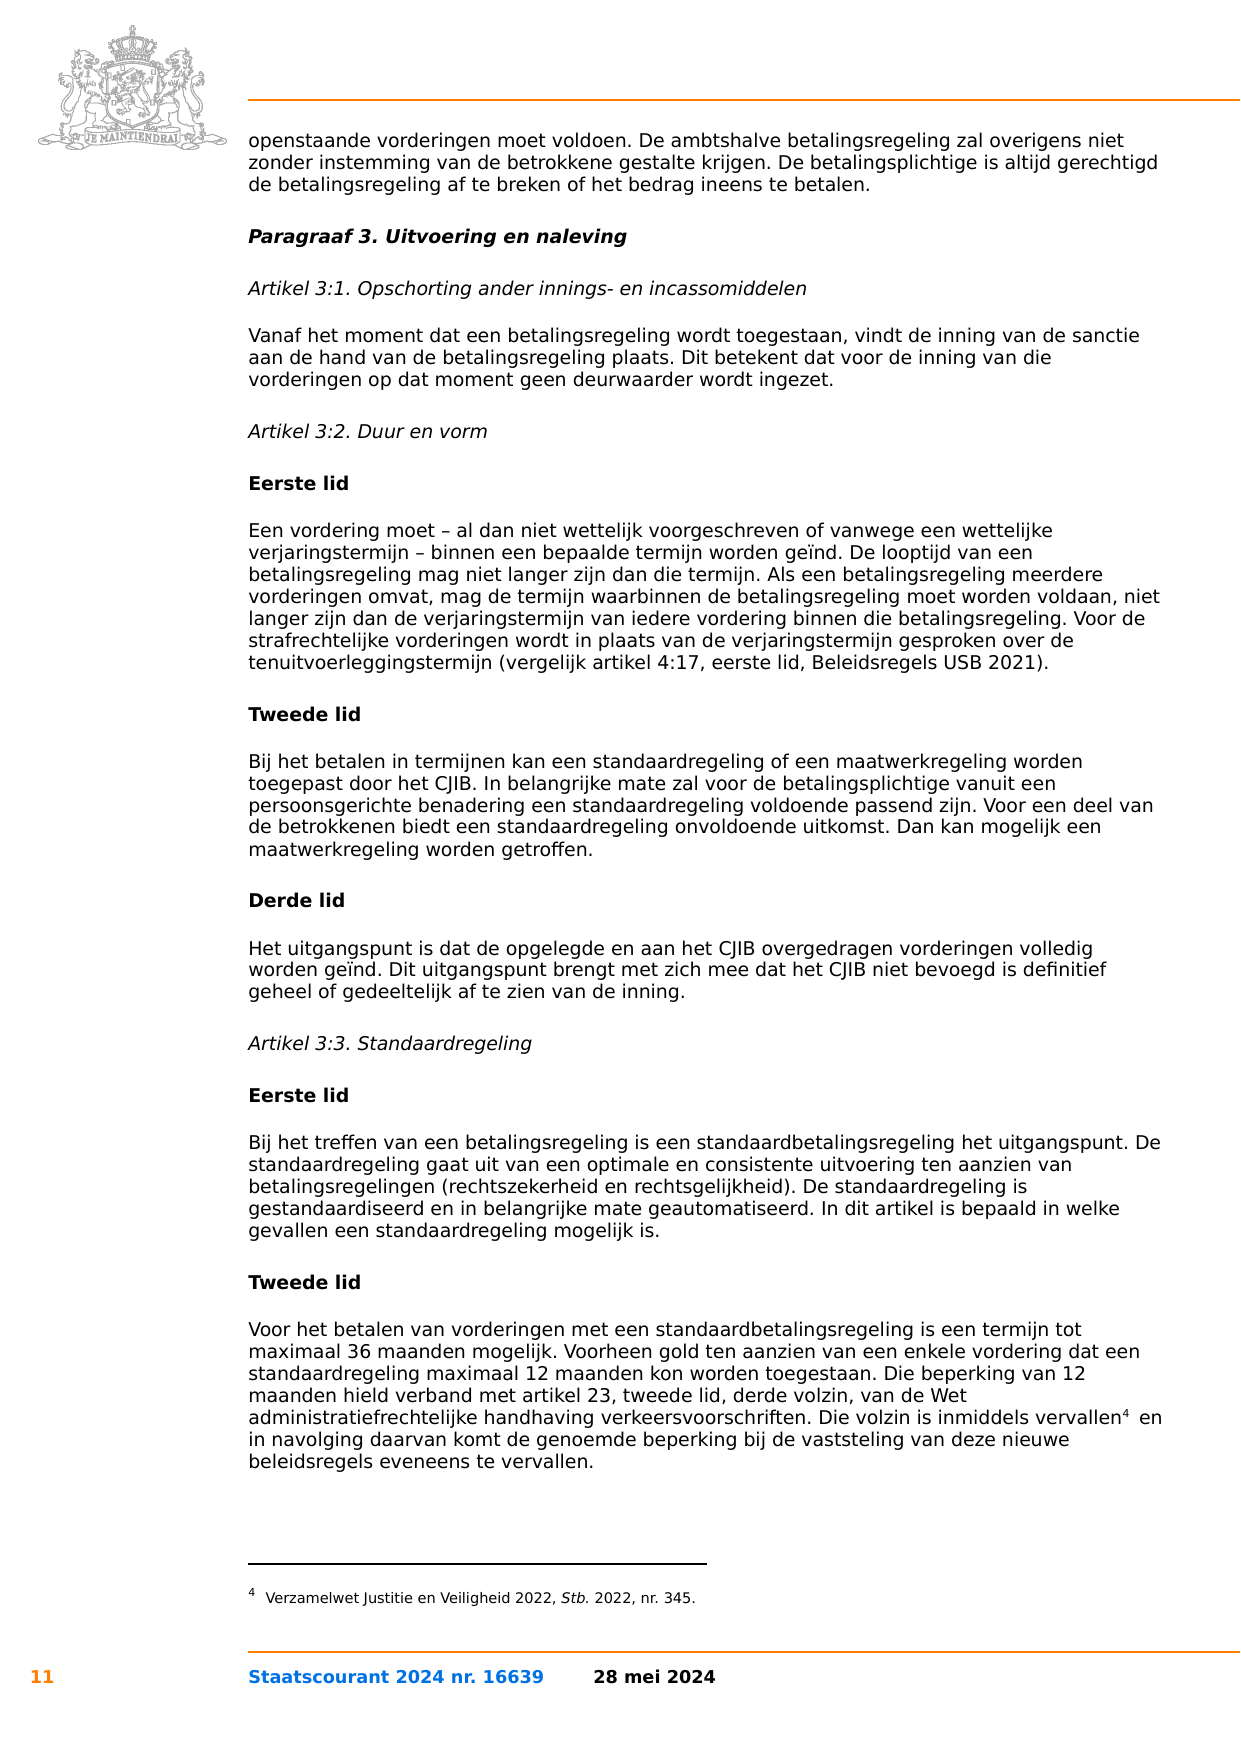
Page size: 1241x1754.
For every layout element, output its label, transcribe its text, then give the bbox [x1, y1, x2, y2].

subtitle Tweede lid [248, 703, 1163, 726]
subtitle Tweede lid [248, 1272, 1163, 1294]
text Bij het betalen in termijnen kan een standaardregeling of een maatwerkregeling worden toegepast door het CJIB. In belangrijke mate zal voor de betalingsplichtige vanuit een persoonsgerichte benadering een standaardregeling voldoende passend zijn. Voor een deel van de betrokkenen biedt een standaardregeling onvoldoende uitkomst. Dan kan mogelijk een maatwerkregeling worden getroffen. [248, 751, 1163, 860]
text Vanaf het moment dat een betalingsregeling wordt toegestaan, vindt de inning van de sanctie aan de hand van de betalingsregeling plaats. Dit betekent dat voor de inning van die vorderingen op dat moment geen deurwaarder wordt ingezet. [248, 325, 1163, 391]
subtitle Paragraaf 3. Uitvoering en naleving [248, 226, 1163, 248]
text openstaande vorderingen moet voldoen. De ambtshalve betalingsregeling zal overigens niet zonder instemming van de betrokkene gestalte krijgen. De betalingsplichtige is altijd gerechtigd de betalingsregeling af te breken of het bedrag ineens te betalen. [248, 130, 1163, 196]
subtitle Artikel 3:1. Opschorting ander innings- en incassomiddelen [248, 278, 1163, 300]
text Voor het betalen van vorderingen met een standaardbetalingsregeling is een termijn tot maximaal 36 maanden mogelijk. Voorheen gold ten aanzien van een enkele vordering dat een standaardregeling maximaal 12 maanden kon worden toegestaan. Die beperking van 12 maanden hield verband met artikel 23, tweede lid, derde volzin, van de Wet administratiefrechtelijke handhaving verkeersvoorschriften. Die volzin is inmiddels vervallen en in navolging daarvan komt de genoemde beperking bij de vaststeling van deze nieuwe beleidsregels eveneens te vervallen. [248, 1319, 1163, 1473]
subtitle Derde lid [248, 890, 1163, 912]
subtitle Artikel 3:2. Duur en vorm [248, 421, 1163, 443]
text Een vordering moet – al dan niet wettelijk voorgeschreven of vanwege een wettelijke verjaringstermijn – binnen een bepaalde termijn worden geïnd. De looptijd van een betalingsregeling mag niet langer zijn dan die termijn. Als een betalingsregeling meerdere vorderingen omvat, mag de termijn waarbinnen de betalingsregeling moet worden voldaan, niet langer zijn dan de verjaringstermijn van iedere vordering binnen die betalingsregeling. Voor de strafrechtelijke vorderingen wordt in plaats van de verjaringstermijn gesproken over de tenuitvoerleggingstermijn (vergelijk artikel 4:17, eerste lid, Beleidsregels USB 2021). [248, 520, 1163, 673]
subtitle Eerste lid [248, 1085, 1163, 1107]
subtitle Artikel 3:3. Standaardregeling [248, 1033, 1163, 1055]
text Verzamelwet Justitie en Veiligheid 2022, Stb. 2022, nr. 345. [248, 1586, 1163, 1608]
text Het uitgangspunt is dat de opgelegde en aan het CJIB overgedragen vorderingen volledig worden geïnd. Dit uitgangspunt brengt met zich mee dat het CJIB niet bevoegd is definitief geheel of gedeeltelijk af te zien van de inning. [248, 937, 1163, 1003]
picture [38, 25, 227, 150]
text Bij het treffen van een betalingsregeling is een standaardbetalingsregeling het uitgangspunt. De standaardregeling gaat uit van een optimale en consistente uitvoering ten aanzien van betalingsregelingen (rechtszekerheid en rechtsgelijkheid). De standaardregeling is gestandaardiseerd en in belangrijke mate geautomatiseerd. In dit artikel is bepaald in welke gevallen een standaardregeling mogelijk is. [248, 1132, 1163, 1242]
subtitle Eerste lid [248, 473, 1163, 495]
